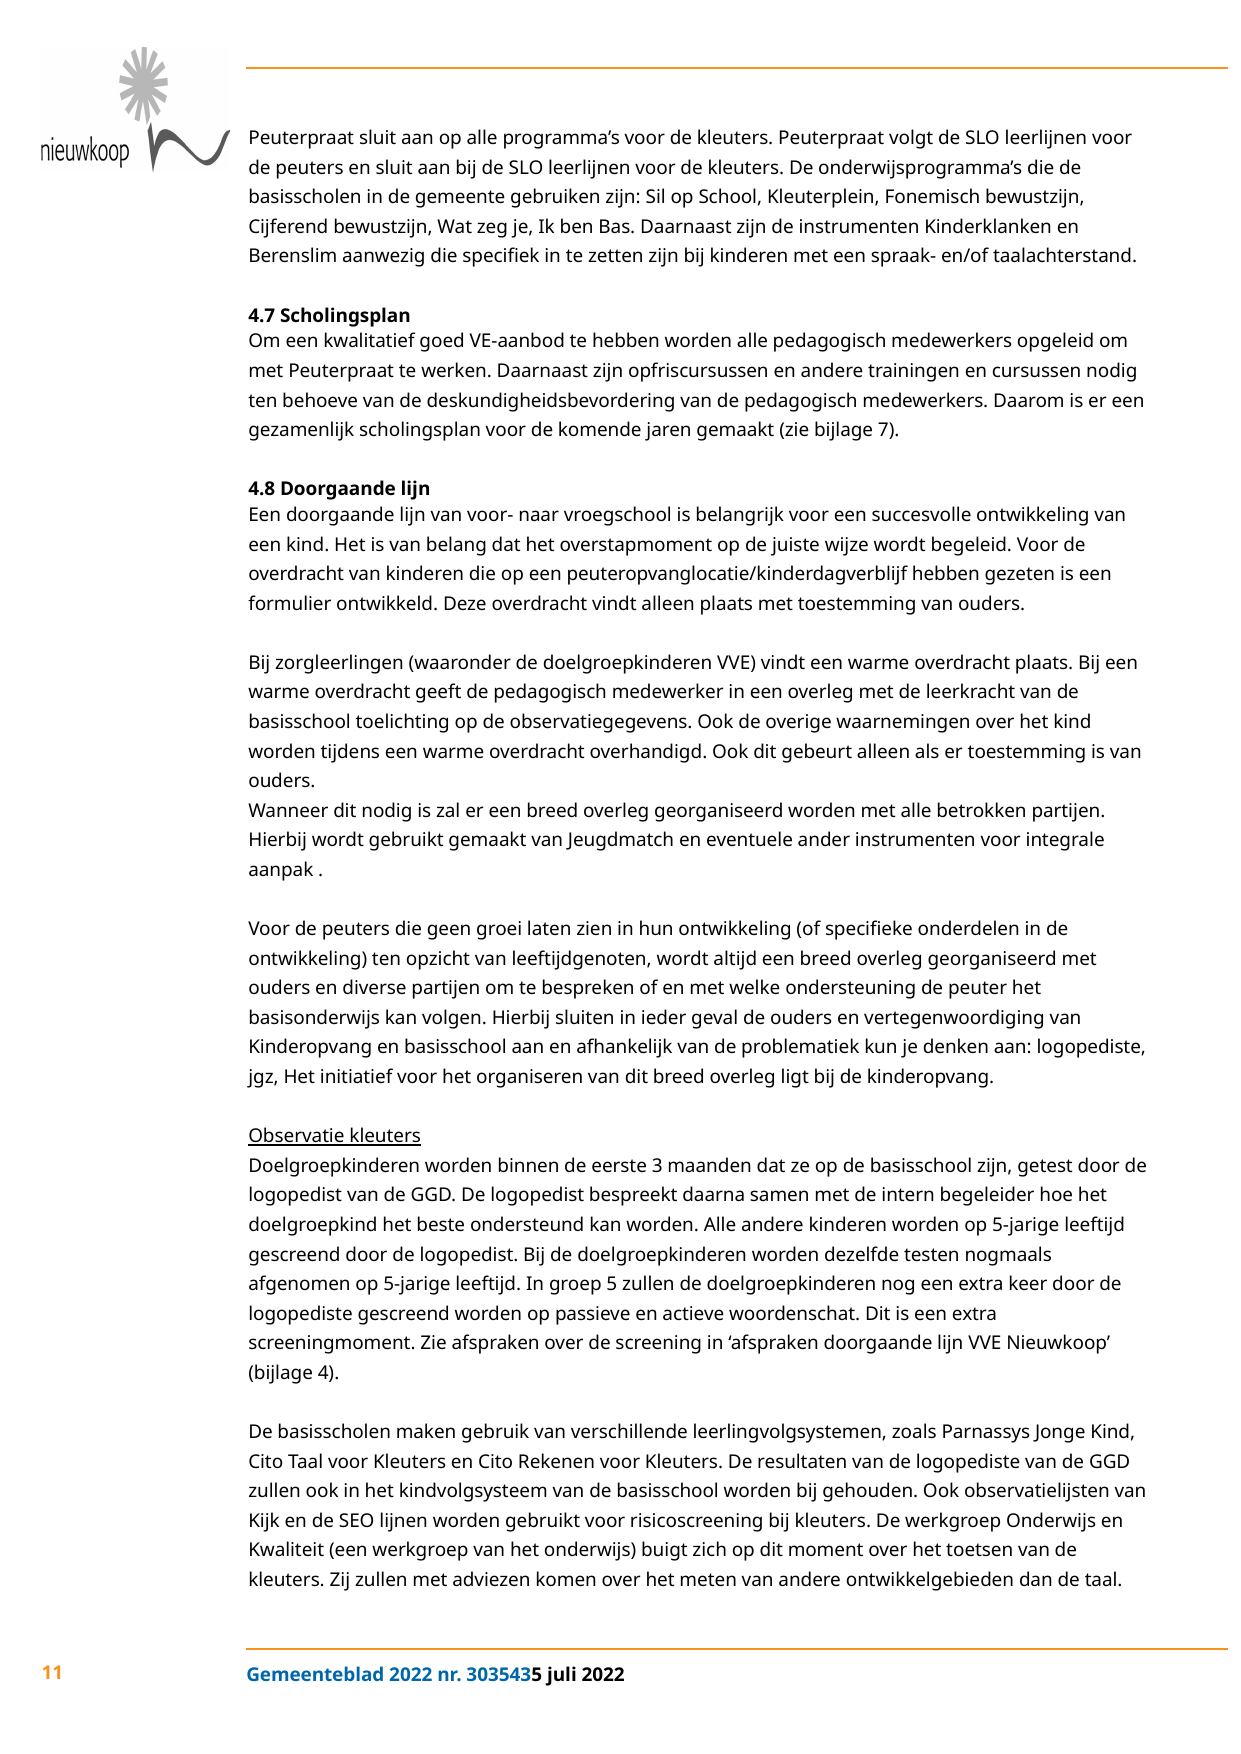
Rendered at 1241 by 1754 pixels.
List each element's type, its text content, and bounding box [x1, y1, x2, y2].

text Peuterpraat sluit aan op alle programma’s voor de kleuters. Peuterpraat volgt de SLO leerlijnen voor de peuters en sluit aan bij de SLO leerlijnen voor de kleuters. De onderwijsprogramma’s die de basisscholen in de gemeente gebruiken zijn: Sil op School, Kleuterplein, Fonemisch bewustzijn, Cijferend bewustzijn, Wat zeg je, Ik ben Bas. Daarnaast zijn de instrumenten Kinderklanken en Berenslim aanwezig die specifiek in te zetten zijn bij kinderen met een spraak- en/of taalachterstand. [248, 124, 1152, 268]
text Een doorgaande lijn van voor- naar vroegschool is belangrijk voor een succesvolle ontwikkeling van een kind. Het is van belang dat het overstapmoment op de juiste wijze wordt begeleid. Voor de overdracht van kinderen die op een peuteropvanglocatie/kinderdagverblijf hebben gezeten is een formulier ontwikkeld. Deze overdracht vindt alleen plaats met toestemming van ouders. [248, 501, 1152, 616]
text 4.7 Scholingsplan [248, 302, 1152, 328]
text Voor de peuters die geen groei laten zien in hun ontwikkeling (of specifieke onderdelen in de ontwikkeling) ten opzicht van leeftijdgenoten, wordt altijd een breed overleg georganiseerd met ouders en diverse partijen om te bespreken of en met welke ondersteuning de peuter het basisonderwijs kan volgen. Hierbij sluiten in ieder geval de ouders en vertegenwoordiging van Kinderopvang en basisschool aan en afhankelijk van de problematiek kun je denken aan: logopediste, jgz, Het initiatief voor het organiseren van dit breed overleg ligt bij de kinderopvang. [248, 915, 1152, 1089]
text De basisscholen maken gebruik van verschillende leerlingvolgsystemen, zoals Parnassys Jonge Kind, Cito Taal voor Kleuters en Cito Rekenen voor Kleuters. De resultaten van de logopediste van de GGD zullen ook in het kindvolgsysteem van de basisschool worden bij gehouden. Ook observatielijsten van Kijk en de SEO lijnen worden gebruikt voor risicoscreening bij kleuters. De werkgroep Onderwijs en Kwaliteit (een werkgroep van het onderwijs) buigt zich op dit moment over het toetsen van de kleuters. Zij zullen met adviezen komen over het meten van andere ontwikkelgebieden dan de taal. [248, 1418, 1152, 1592]
text 4.8 Doorgaande lijn [248, 476, 1152, 501]
text Om een kwalitatief goed VE-aanbod te hebben worden alle pedagogisch medewerkers opgeleid om met Peuterpraat te werken. Daarnaast zijn opfriscursussen en andere trainingen en cursussen nodig ten behoeve van de deskundigheidsbevordering van de pedagogisch medewerkers. Daarom is er een gezamenlijk scholingsplan voor de komende jaren gemaakt (zie bijlage 7). [248, 328, 1152, 442]
text Observatie kleuters [248, 1122, 1152, 1148]
text Doelgroepkinderen worden binnen de eerste 3 maanden dat ze op de basisschool zijn, getest door de logopedist van de GGD. De logopedist bespreekt daarna samen met de intern begeleider hoe het doelgroepkind het beste ondersteund kan worden. Alle andere kinderen worden op 5-jarige leeftijd gescreend door de logopedist. Bij de doelgroepkinderen worden dezelfde testen nogmaals afgenomen op 5-jarige leeftijd. In groep 5 zullen de doelgroepkinderen nog een extra keer door de logopediste gescreend worden op passieve en actieve woordenschat. Dit is een extra screeningmoment. Zie afspraken over de screening in ‘afspraken doorgaande lijn VVE Nieuwkoop’ (bijlage 4). [248, 1152, 1152, 1385]
picture [41, 47, 231, 172]
text Bij zorgleerlingen (waaronder de doelgroepkinderen VVE) vindt een warme overdracht plaats. Bij een warme overdracht geeft de pedagogisch medewerker in een overleg met de leerkracht van de basisschool toelichting op de observatiegegevens. Ook de overige waarnemingen over het kind worden tijdens een warme overdracht overhandigd. Ook dit gebeurt alleen als er toestemming is van ouders. [248, 649, 1152, 793]
text Wanneer dit nodig is zal er een breed overleg georganiseerd worden met alle betrokken partijen. Hierbij wordt gebruikt gemaakt van Jeugdmatch en eventuele ander instrumenten voor integrale aanpak . [248, 797, 1152, 882]
